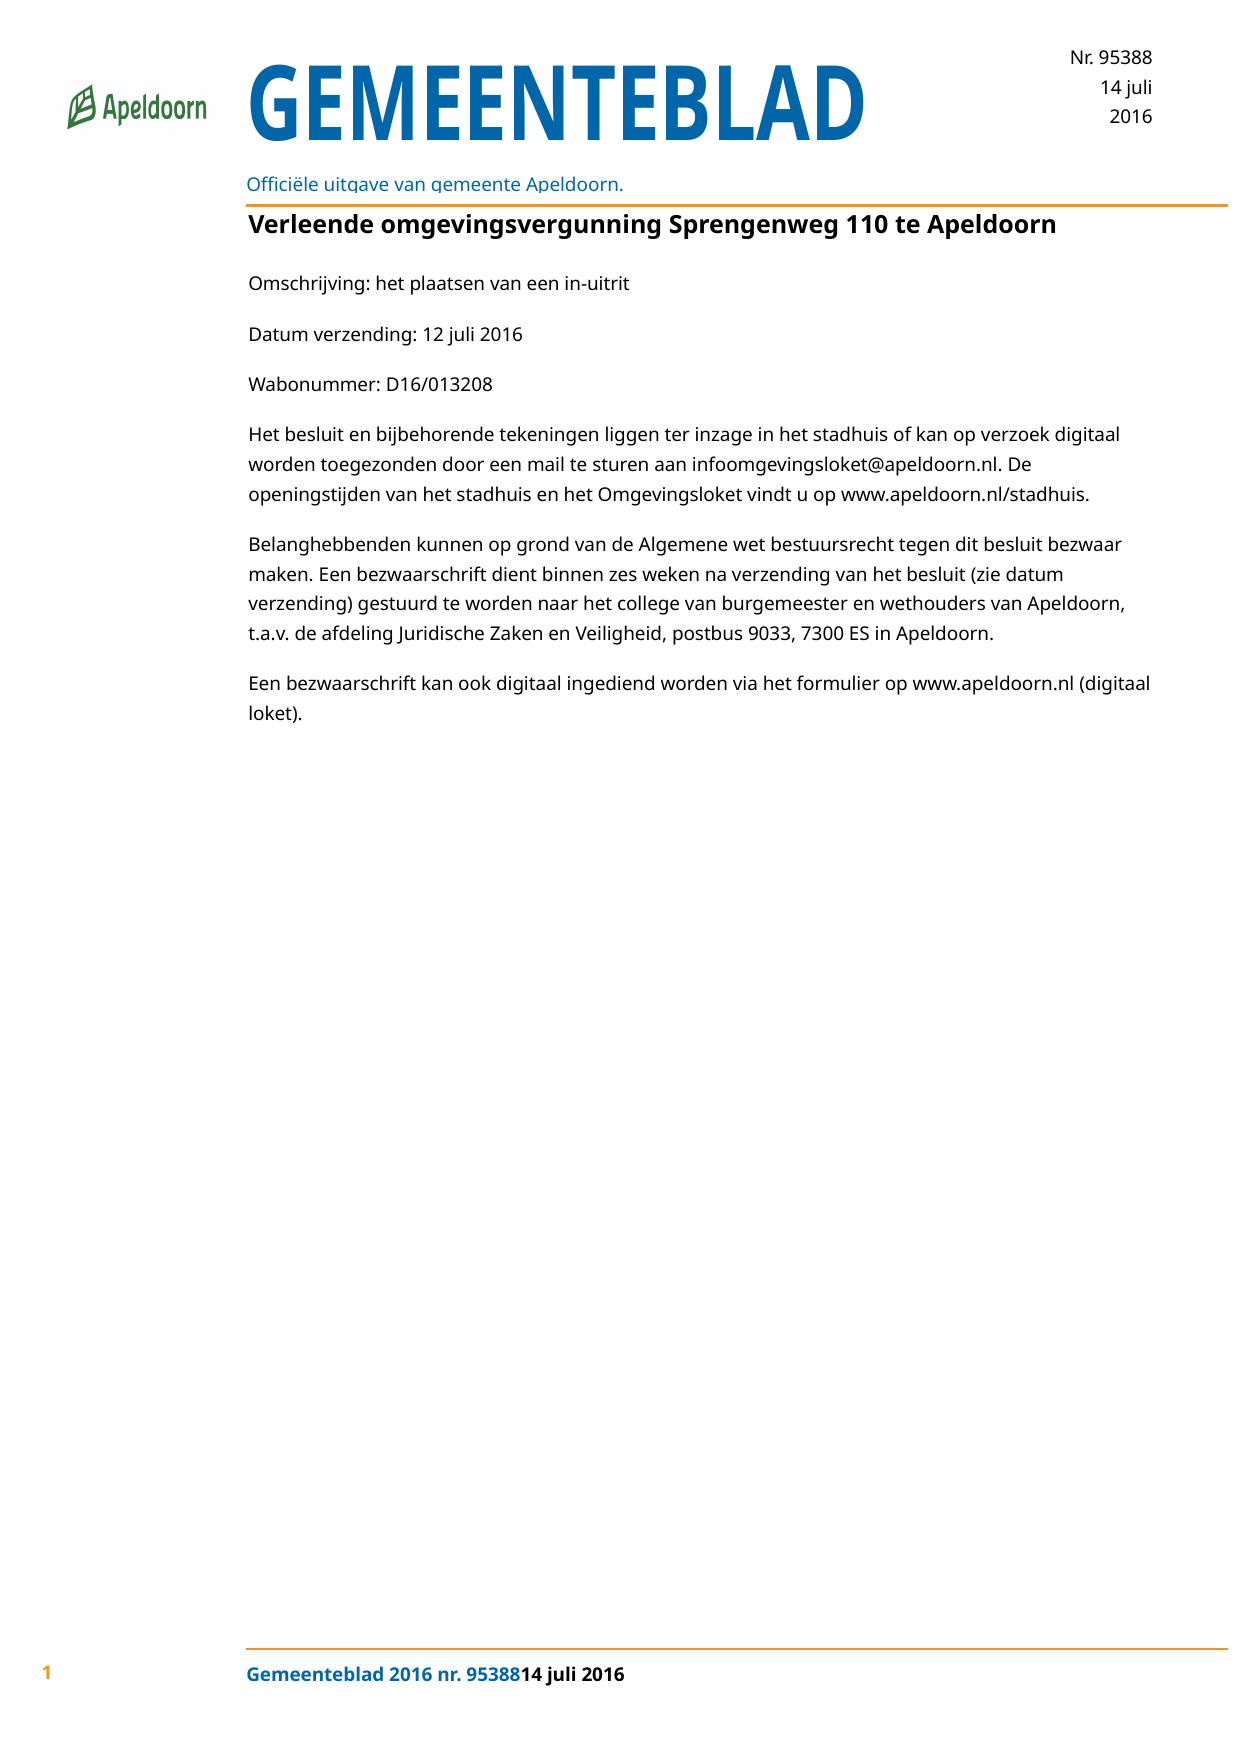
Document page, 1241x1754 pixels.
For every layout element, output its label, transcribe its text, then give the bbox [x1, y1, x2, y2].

text Het besluit en bijbehorende tekeningen liggen ter inzage in het stadhuis of kan op verzoek digitaal worden toegezonden door een mail te sturen aan infoomgevingsloket@apeldoorn.nl. De openingstijden van het stadhuis en het Omgevingsloket vindt u op www.apeldoorn.nl/stadhuis. [248, 422, 1152, 506]
text Omschrijving: het plaatsen van een in-uitrit [248, 270, 1152, 296]
text Verleende omgevingsvergunning Sprengenweg 110 te Apeldoorn [248, 207, 1152, 241]
text Belanghebbenden kunnen op grond van de Algemene wet bestuursrecht tegen dit besluit bezwaar maken. Een bezwaarschrift dient binnen zes weken na verzending van het besluit (zie datum verzending) gestuurd te worden naar het college van burgemeester en wethouders van Apeldoorn, t.a.v. de afdeling Juridische Zaken en Veiligheid, postbus 9033, 7300 ES in Apeldoorn. [248, 531, 1152, 646]
picture [41, 47, 231, 172]
text Datum verzending: 12 juli 2016 [248, 321, 1152, 346]
text Een bezwaarschrift kan ook digitaal ingediend worden via het formulier op www.apeldoorn.nl (digitaal loket). [248, 670, 1152, 726]
text Wabonummer: D16/013208 [248, 371, 1152, 397]
